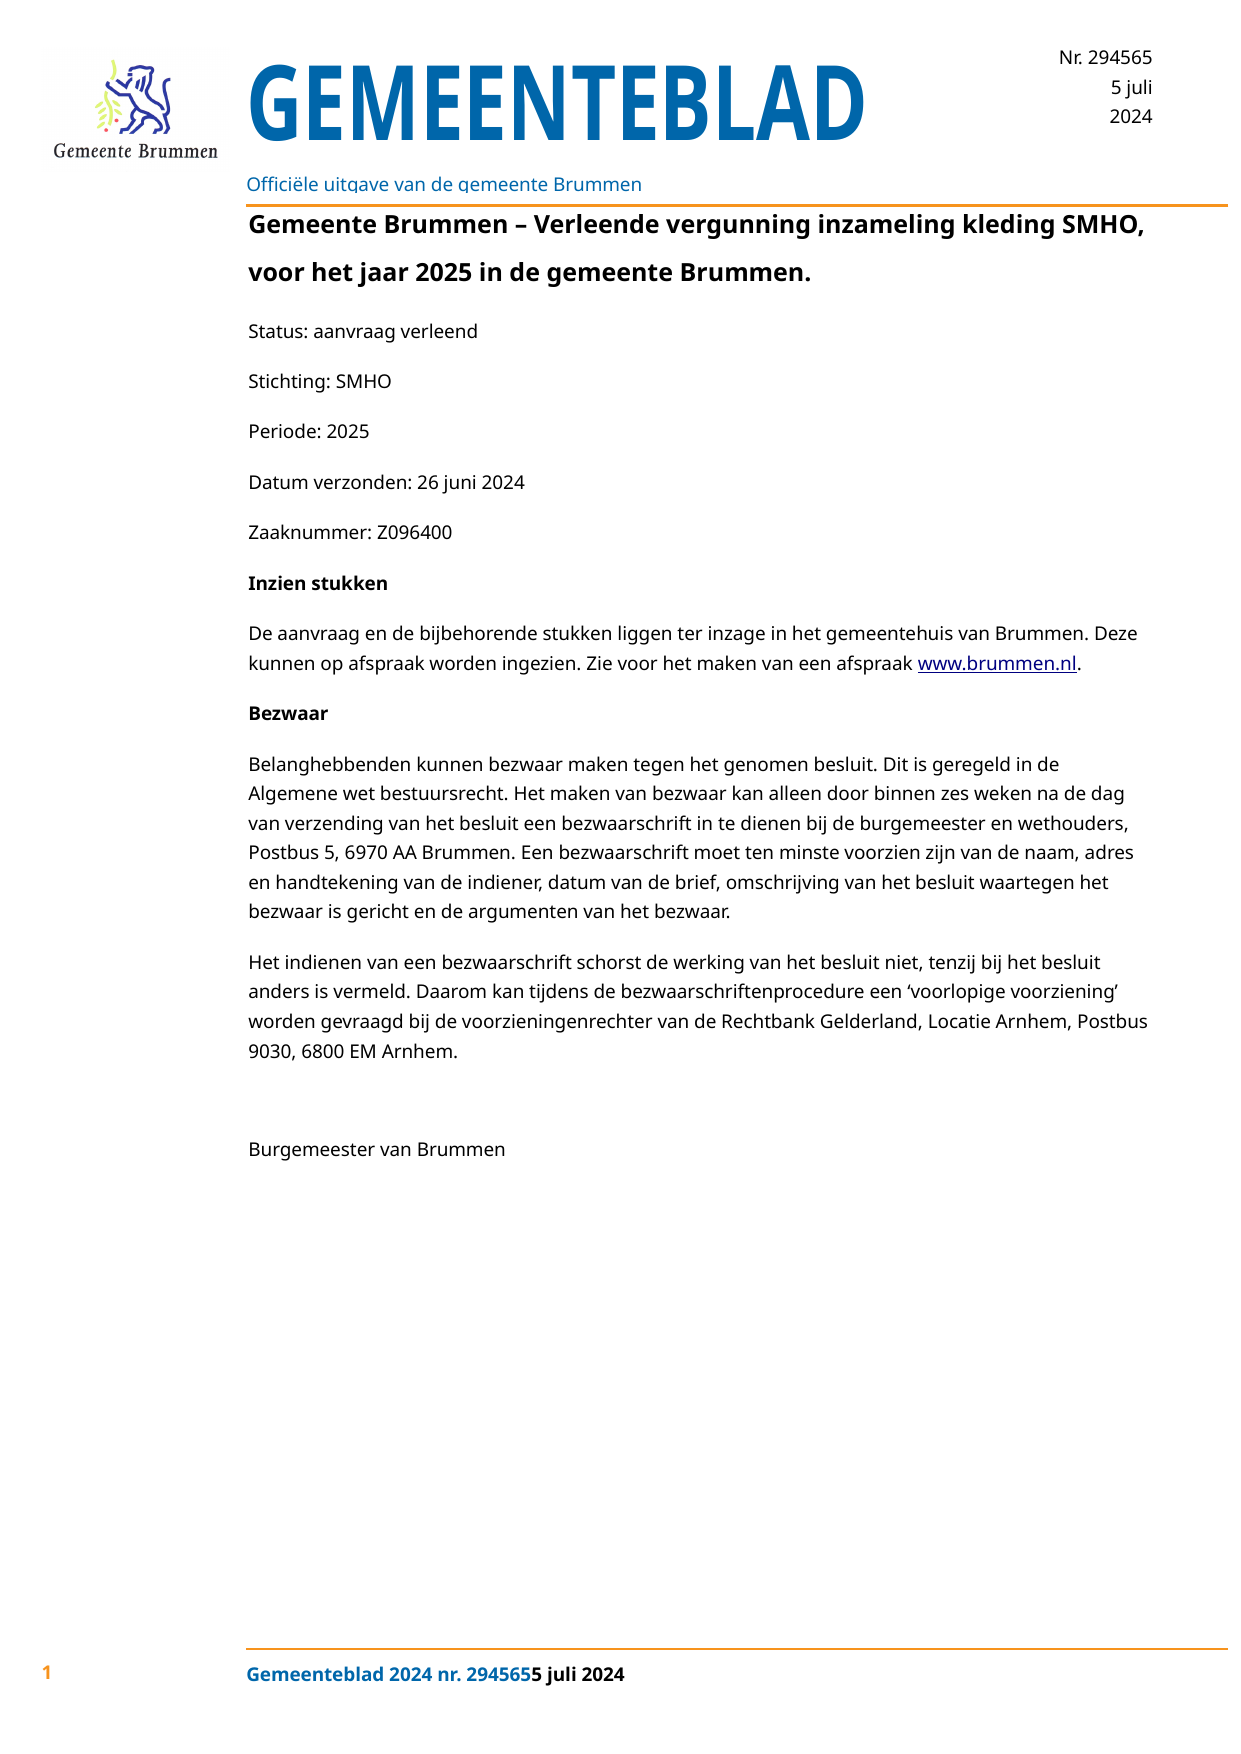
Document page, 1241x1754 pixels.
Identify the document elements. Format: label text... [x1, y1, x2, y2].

text Zaaknummer: Z096400 [248, 519, 1152, 545]
text Periode: 2025 [248, 419, 1152, 444]
text Datum verzonden: 26 juni 2024 [248, 469, 1152, 495]
text Stichting: SMHO [248, 368, 1152, 394]
picture [41, 47, 231, 172]
text Belanghebbenden kunnen bezwaar maken tegen het genomen besluit. Dit is geregeld in de Algemene wet bestuursrecht. Het maken van bezwaar kan alleen door binnen zes weken na de dag van verzending van het besluit een bezwaarschrift in te dienen bij de burgemeester en wethouders, Postbus 5, 6970 AA Brummen. Een bezwaarschrift moet ten minste voorzien zijn van de naam, adres en handtekening van de indiener, datum van de brief, omschrijving van het besluit waartegen het bezwaar is gericht en de argumenten van het bezwaar. [248, 751, 1152, 924]
text Burgemeester van Brummen [248, 1136, 1152, 1162]
text Het indienen van een bezwaarschrift schorst de werking van het besluit niet, tenzij bij het besluit anders is vermeld. Daarom kan tijdens de bezwaarschriftenprocedure een ‘voorlopige voorziening’ worden gevraagd bij de voorzieningenrechter van de Rechtbank Gelderland, Locatie Arnhem, Postbus 9030, 6800 EM Arnhem. [248, 949, 1152, 1064]
text Bezwaar [248, 700, 1152, 726]
text Status: aanvraag verleend [248, 318, 1152, 344]
text Gemeente Brummen – Verleende vergunning inzameling kleding SMHO, voor het jaar 2025 in de gemeente Brummen. [248, 207, 1152, 288]
text De aanvraag en de bijbehorende stukken liggen ter inzage in het gemeentehuis van Brummen. Deze kunnen op afspraak worden ingezien. Zie voor het maken van een afspraak www.brummen.nl. [248, 620, 1152, 676]
text Inzien stukken [248, 570, 1152, 596]
